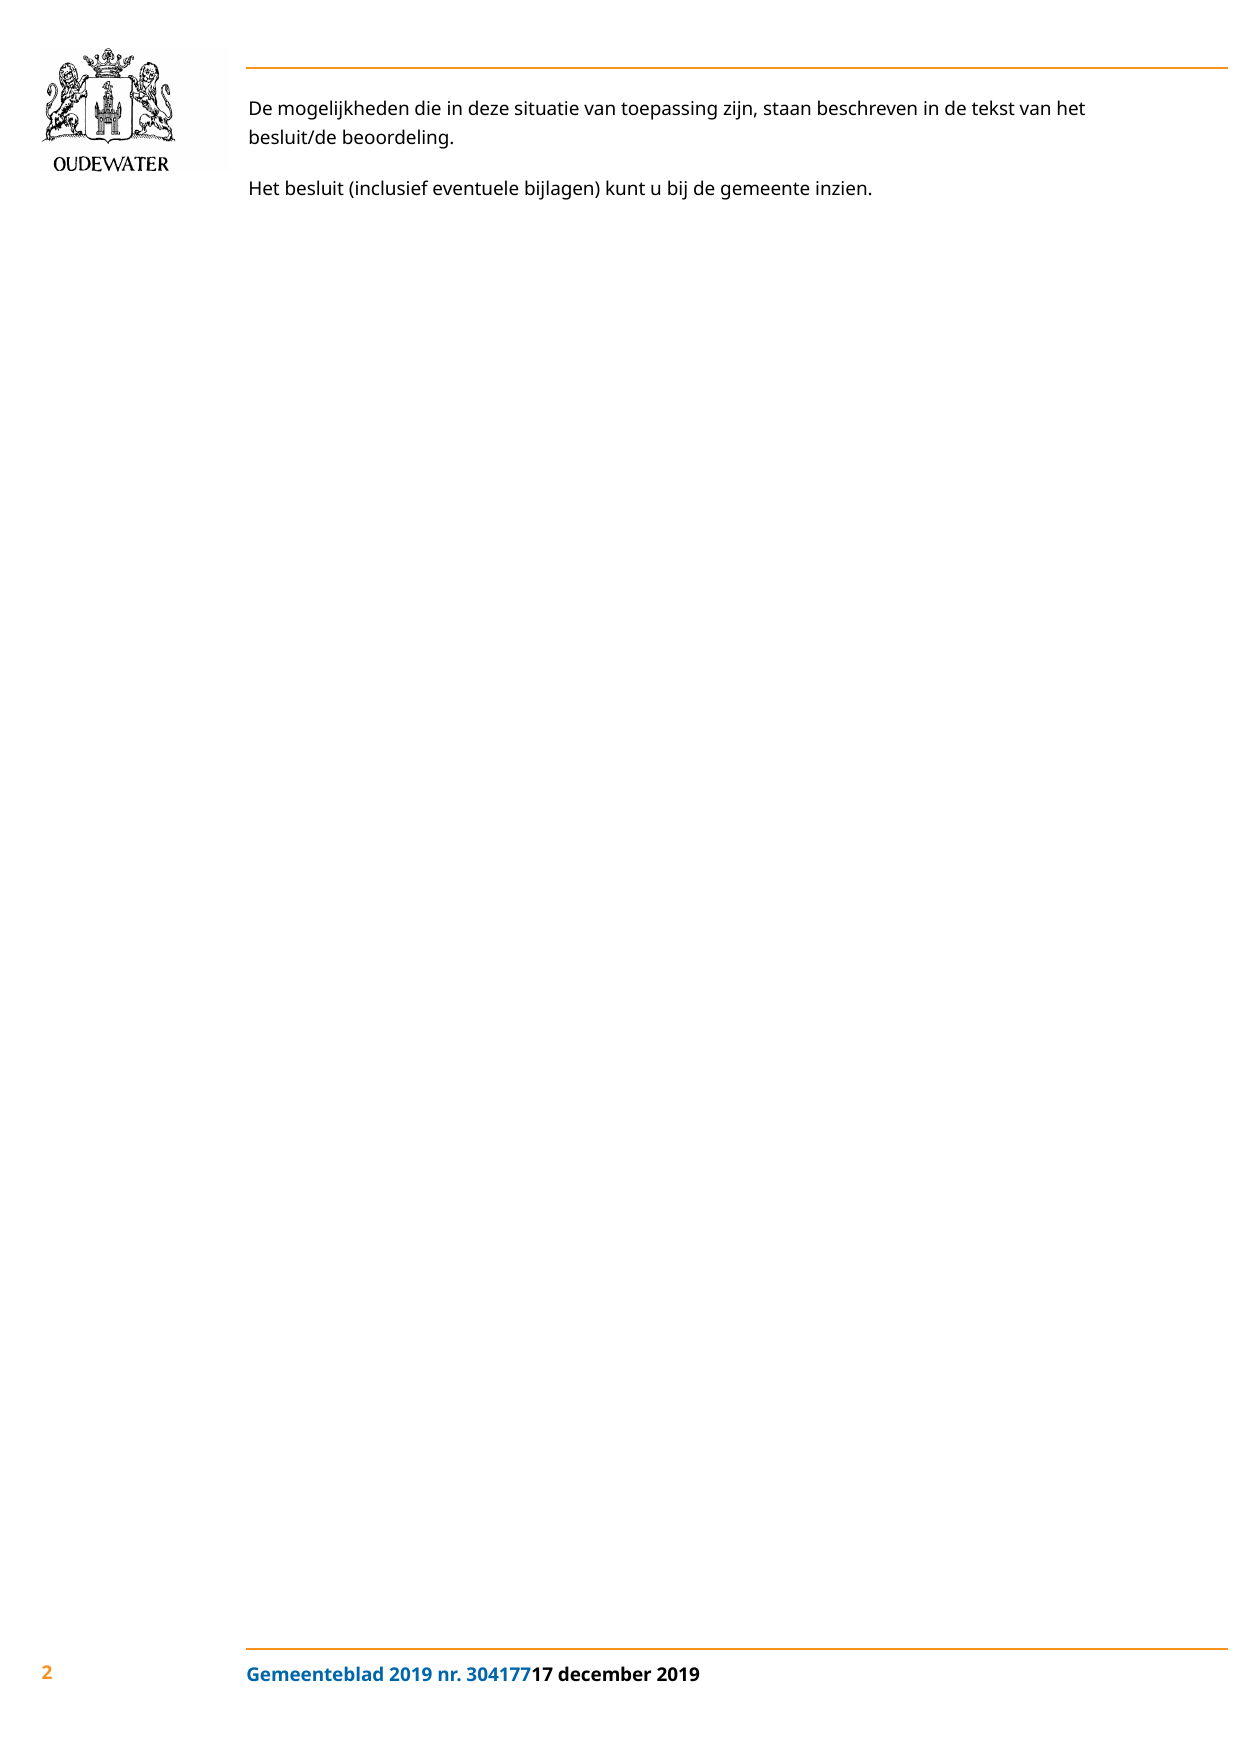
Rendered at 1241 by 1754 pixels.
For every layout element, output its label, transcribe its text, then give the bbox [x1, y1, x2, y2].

text De mogelijkheden die in deze situatie van toepassing zijn, staan beschreven in de tekst van het besluit/de beoordeling. [248, 95, 1152, 150]
text Het besluit (inclusief eventuele bijlagen) kunt u bij de gemeente inzien. [248, 175, 1152, 201]
picture [41, 47, 231, 172]
